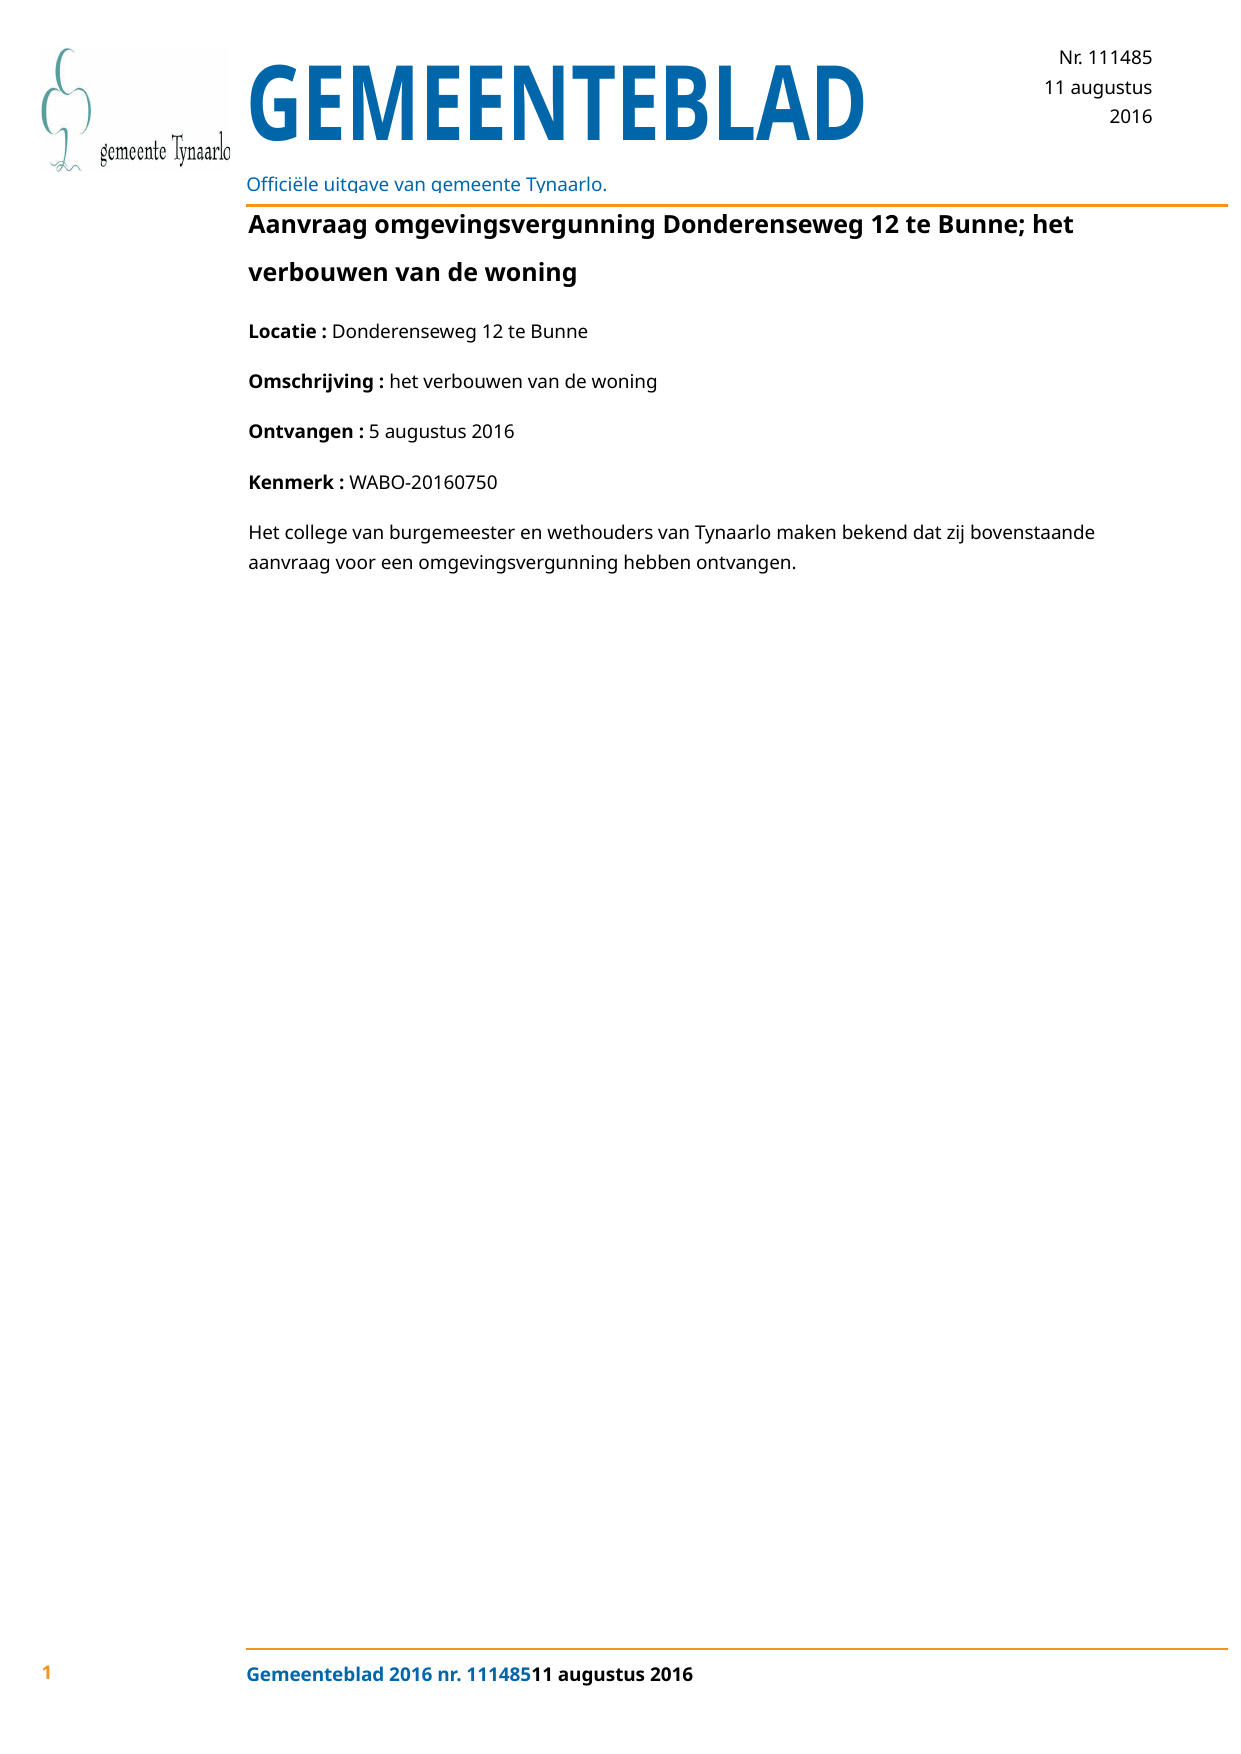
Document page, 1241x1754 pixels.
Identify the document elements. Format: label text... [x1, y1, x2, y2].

text Locatie : Donderenseweg 12 te Bunne [248, 318, 1152, 344]
text Omschrijving : het verbouwen van de woning [248, 368, 1152, 394]
picture [41, 47, 231, 172]
text Het college van burgemeester en wethouders van Tynaarlo maken bekend dat zij bovenstaande aanvraag voor een omgevingsvergunning hebben ontvangen. [248, 519, 1152, 575]
text Kenmerk : WABO-20160750 [248, 469, 1152, 495]
text Ontvangen : 5 augustus 2016 [248, 419, 1152, 444]
text Aanvraag omgevingsvergunning Donderenseweg 12 te Bunne; het verbouwen van de woning [248, 207, 1152, 288]
